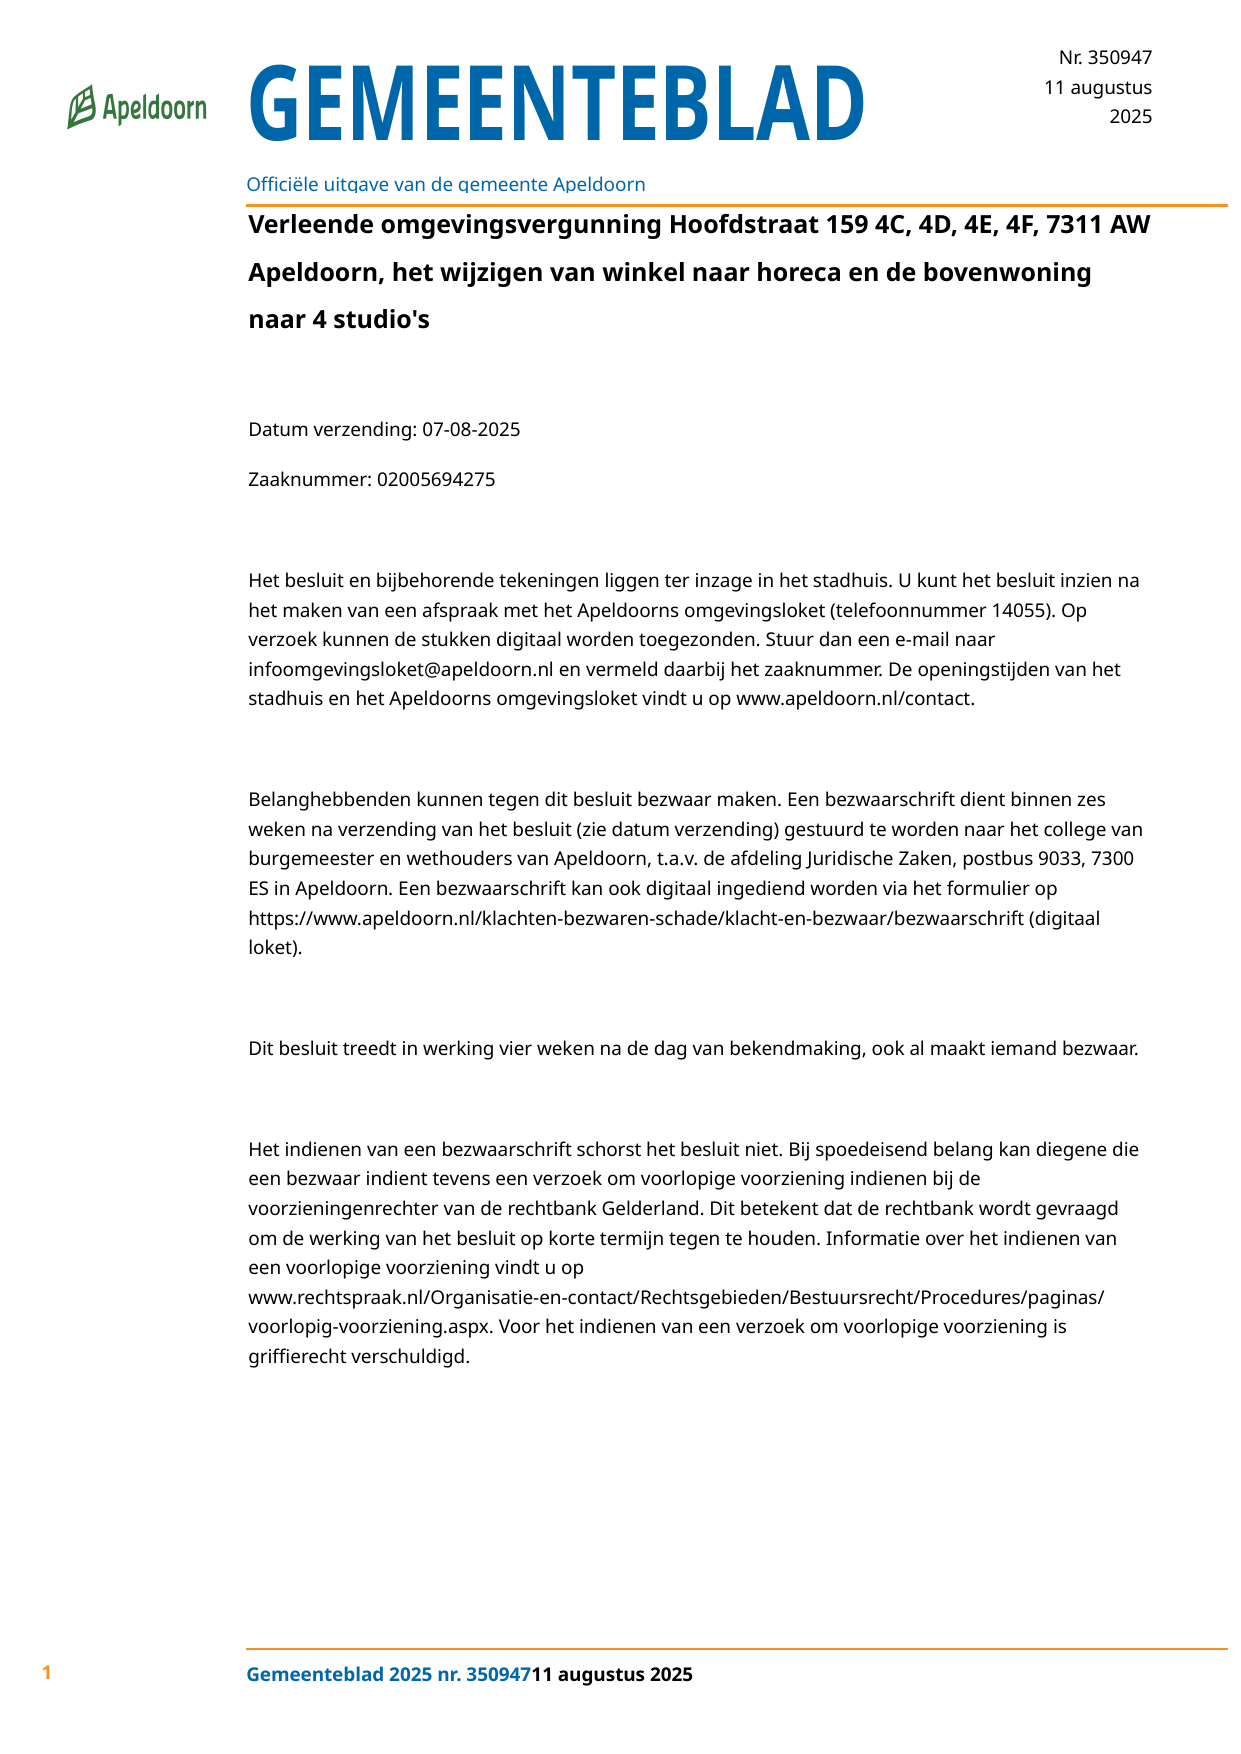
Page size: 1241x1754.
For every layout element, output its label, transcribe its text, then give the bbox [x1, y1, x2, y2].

text Belanghebbenden kunnen tegen dit besluit bezwaar maken. Een bezwaarschrift dient binnen zes weken na verzending van het besluit (zie datum verzending) gestuurd te worden naar het college van burgemeester en wethouders van Apeldoorn, t.a.v. de afdeling Juridische Zaken, postbus 9033, 7300 ES in Apeldoorn. Een bezwaarschrift kan ook digitaal ingediend worden via het formulier op https://www.apeldoorn.nl/klachten-bezwaren-schade/klacht-en-bezwaar/bezwaarschrift (digitaal loket). [248, 786, 1152, 960]
text Het besluit en bijbehorende tekeningen liggen ter inzage in het stadhuis. U kunt het besluit inzien na het maken van een afspraak met het Apeldoorns omgevingsloket (telefoonnummer 14055). Op verzoek kunnen de stukken digitaal worden toegezonden. Stuur dan een e-mail naar infoomgevingsloket@apeldoorn.nl en vermeld daarbij het zaaknummer. De openingstijden van het stadhuis en het Apeldoorns omgevingsloket vindt u op www.apeldoorn.nl/contact. [248, 567, 1152, 711]
text Verleende omgevingsvergunning Hoofdstraat 159 4C, 4D, 4E, 4F, 7311 AW Apeldoorn, het wijzigen van winkel naar horeca en de bovenwoning naar 4 studio's [248, 207, 1152, 336]
text Het indienen van een bezwaarschrift schorst het besluit niet. Bij spoedeisend belang kan diegene die een bezwaar indient tevens een verzoek om voorlopige voorziening indienen bij de voorzieningenrechter van de rechtbank Gelderland. Dit betekent dat de rechtbank wordt gevraagd om de werking van het besluit op korte termijn tegen te houden. Informatie over het indienen van een voorlopige voorziening vindt u op www.rechtspraak.nl/Organisatie-en-contact/Rechtsgebieden/Bestuursrecht/Procedures/paginas/voorlopig-voorziening.aspx. Voor het indienen van een verzoek om voorlopige voorziening is griffierecht verschuldigd. [248, 1136, 1152, 1369]
text Datum verzending: 07-08-2025 [248, 416, 1152, 442]
text Zaaknummer: 02005694275 [248, 466, 1152, 492]
picture [41, 47, 231, 172]
text Dit besluit treedt in werking vier weken na de dag van bekendmaking, ook al maakt iemand bezwaar. [248, 1035, 1152, 1061]
